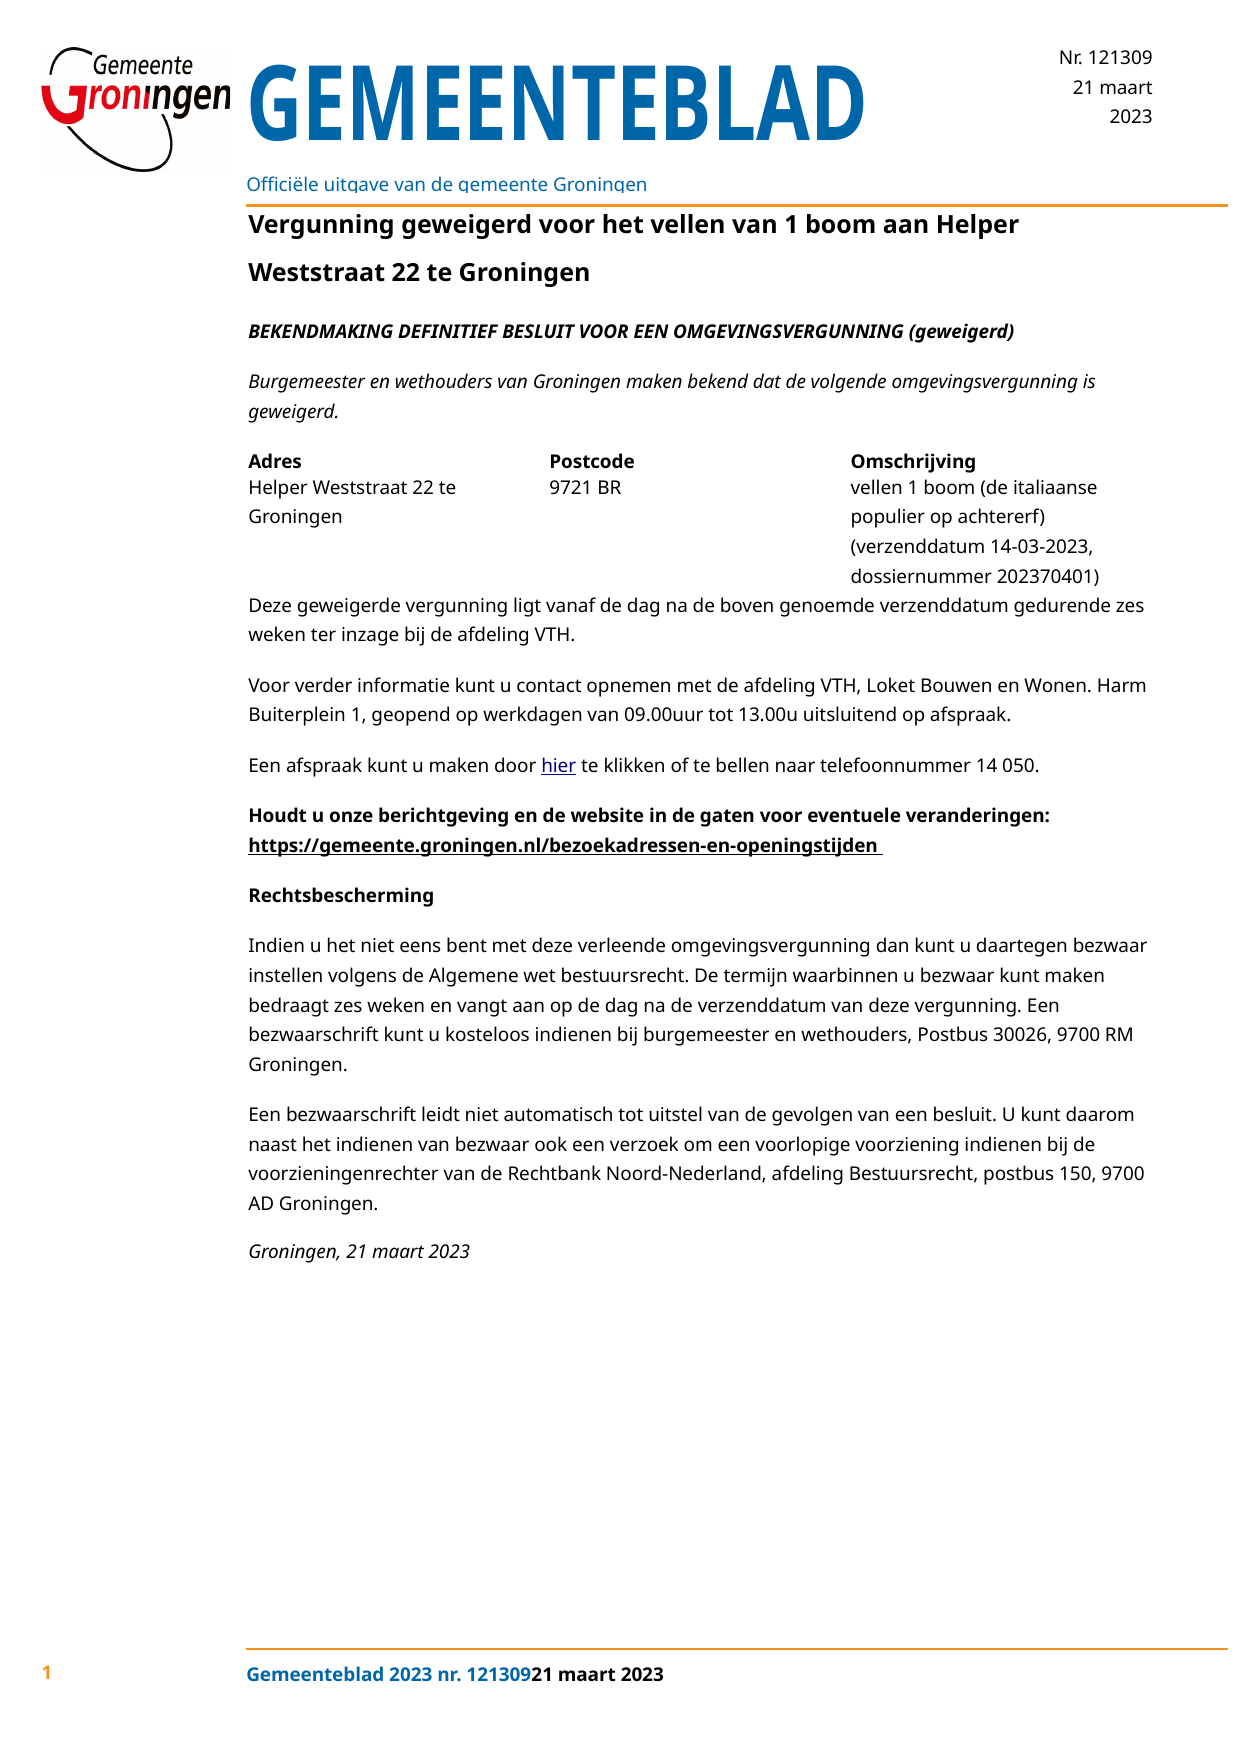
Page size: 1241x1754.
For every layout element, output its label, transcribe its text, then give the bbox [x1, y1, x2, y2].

table_cell vellen 1 boom (de italiaanse populier op achtererf) (verzenddatum 14-03-2023, dossiernummer 202370401) [850, 474, 1152, 589]
text Een bezwaarschrift leidt niet automatisch tot uitstel van de gevolgen van een besluit. U kunt daarom naast het indienen van bezwaar ook een verzoek om een voorlopige voorziening indienen bij de voorzieningenrechter van de Rechtbank Noord-Nederland, afdeling Bestuursrecht, postbus 150, 9700 AD Groningen. [248, 1101, 1152, 1216]
table_cell Helper Weststraat 22 te Groningen [248, 474, 549, 589]
table_header Adres [248, 449, 549, 474]
text Indien u het niet eens bent met deze verleende omgevingsvergunning dan kunt u daartegen bezwaar instellen volgens de Algemene wet bestuursrecht. De termijn waarbinnen u bezwaar kunt maken bedraagt zes weken en vangt aan op de dag na de verzenddatum van deze vergunning. Een bezwaarschrift kunt u kosteloos indienen bij burgemeester en wethouders, Postbus 30026, 9700 RM Groningen. [248, 933, 1152, 1077]
text Burgemeester en wethouders van Groningen maken bekend dat de volgende omgevingsvergunning is geweigerd. [248, 368, 1152, 424]
text Vergunning geweigerd voor het vellen van 1 boom aan Helper Weststraat 22 te Groningen [248, 207, 1152, 288]
table_header Postcode [549, 449, 850, 474]
table_cell 9721 BR [549, 474, 850, 589]
text Deze geweigerde vergunning ligt vanaf de dag na de boven genoemde verzenddatum gedurende zes weken ter inzage bij de afdeling VTH. [248, 592, 1152, 647]
text Een afspraak kunt u maken door hier te klikken of te bellen naar telefoonnummer 14 050. [248, 752, 1152, 778]
table_header Omschrijving [850, 449, 1152, 474]
text Rechtsbescherming [248, 882, 1152, 908]
text Houdt u onze berichtgeving en de website in de gaten voor eventuele veranderingen: https://gemeente.groningen.nl/bezoekadressen-en-openingstijden [248, 802, 1152, 858]
text Groningen, 21 maart 2023 [248, 1238, 1152, 1264]
text BEKENDMAKING DEFINITIEF BESLUIT VOOR EEN OMGEVINGSVERGUNNING (geweigerd) [248, 318, 1152, 344]
picture [41, 47, 231, 172]
text Voor verder informatie kunt u contact opnemen met de afdeling VTH, Loket Bouwen en Wonen. Harm Buiterplein 1, geopend op werkdagen van 09.00uur tot 13.00u uitsluitend op afspraak. [248, 672, 1152, 727]
